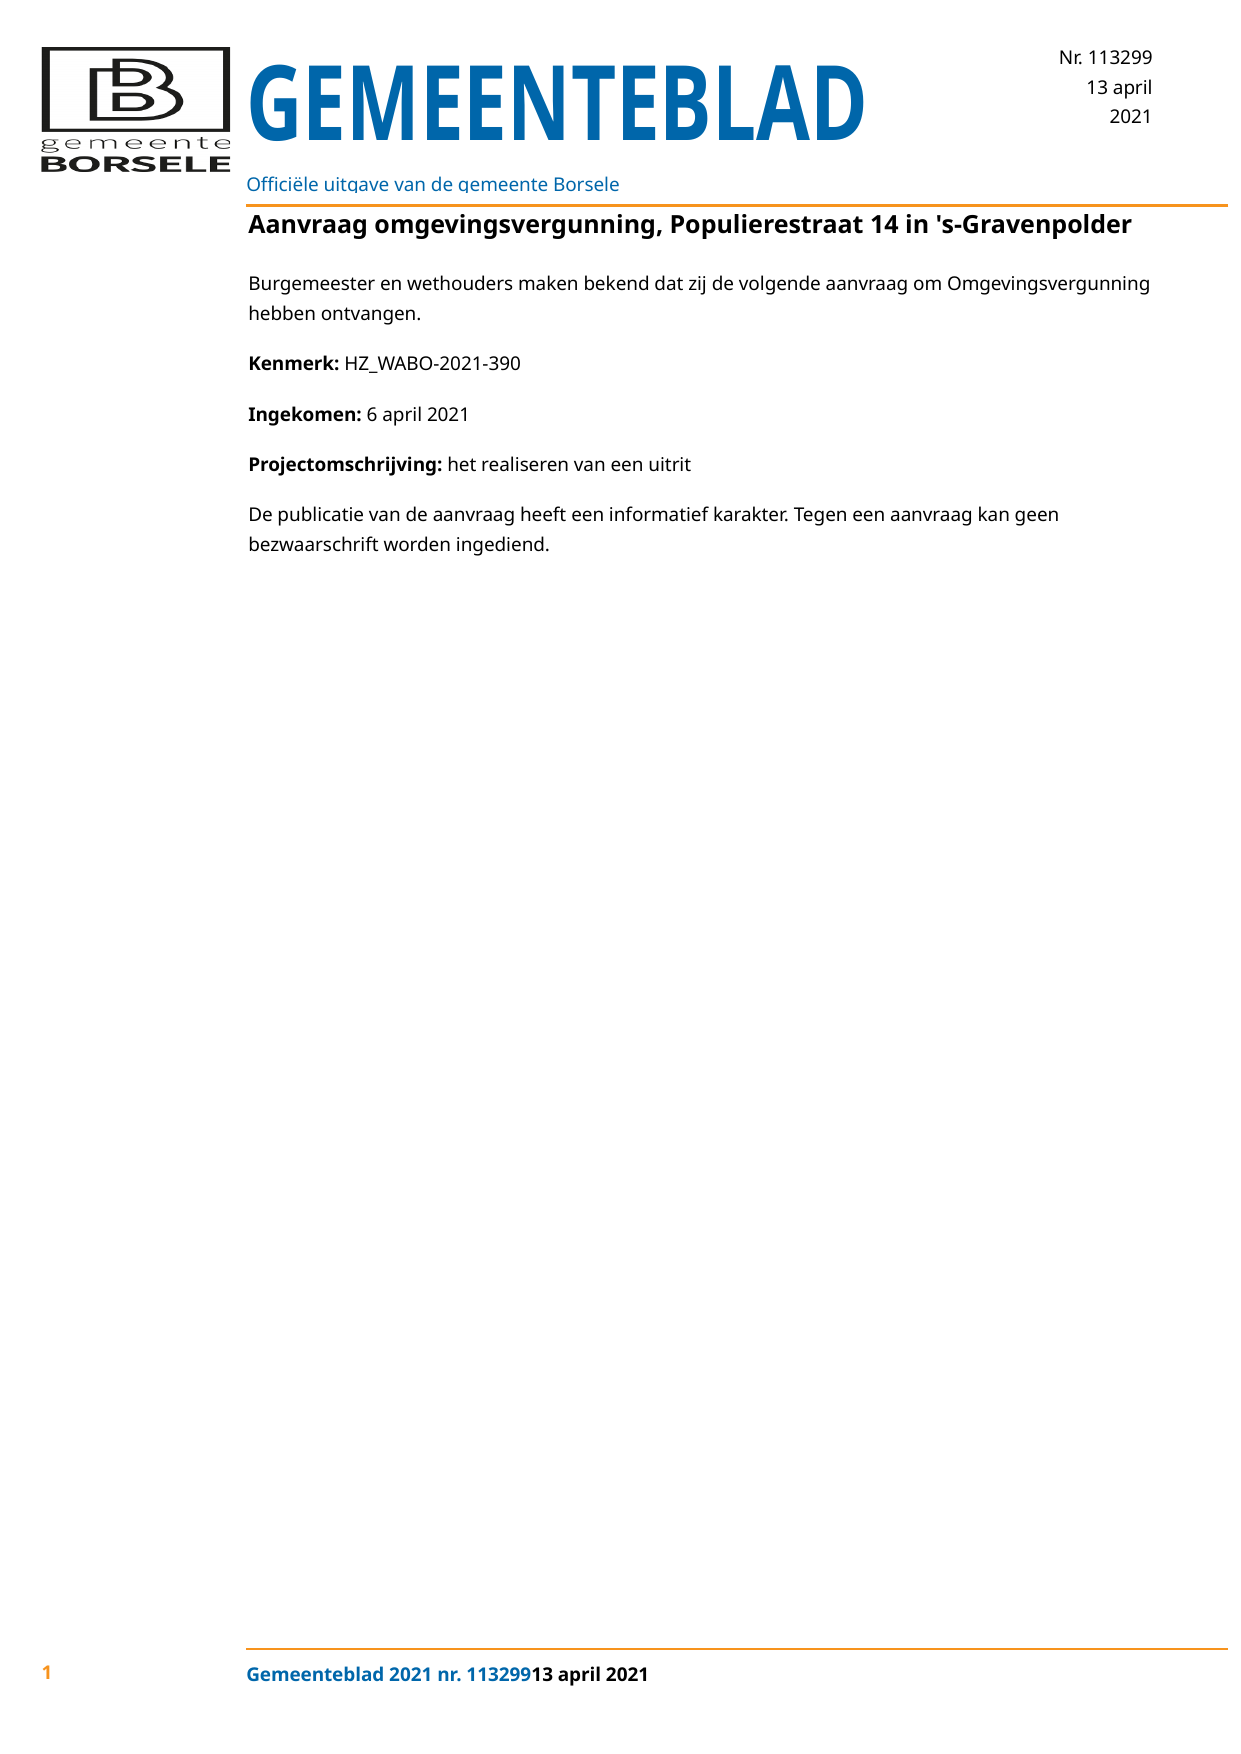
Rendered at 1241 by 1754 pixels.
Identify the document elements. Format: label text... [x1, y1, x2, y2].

text Ingekomen: 6 april 2021 [248, 401, 1152, 426]
text De publicatie van de aanvraag heeft een informatief karakter. Tegen een aanvraag kan geen bezwaarschrift worden ingediend. [248, 502, 1152, 557]
text Aanvraag omgevingsvergunning, Populierestraat 14 in 's-Gravenpolder [248, 207, 1152, 241]
text Kenmerk: HZ_WABO-2021-390 [248, 350, 1152, 376]
text Projectomschrijving: het realiseren van een uitrit [248, 451, 1152, 477]
picture [41, 47, 231, 172]
text Burgemeester en wethouders maken bekend dat zij de volgende aanvraag om Omgevingsvergunning hebben ontvangen. [248, 270, 1152, 326]
